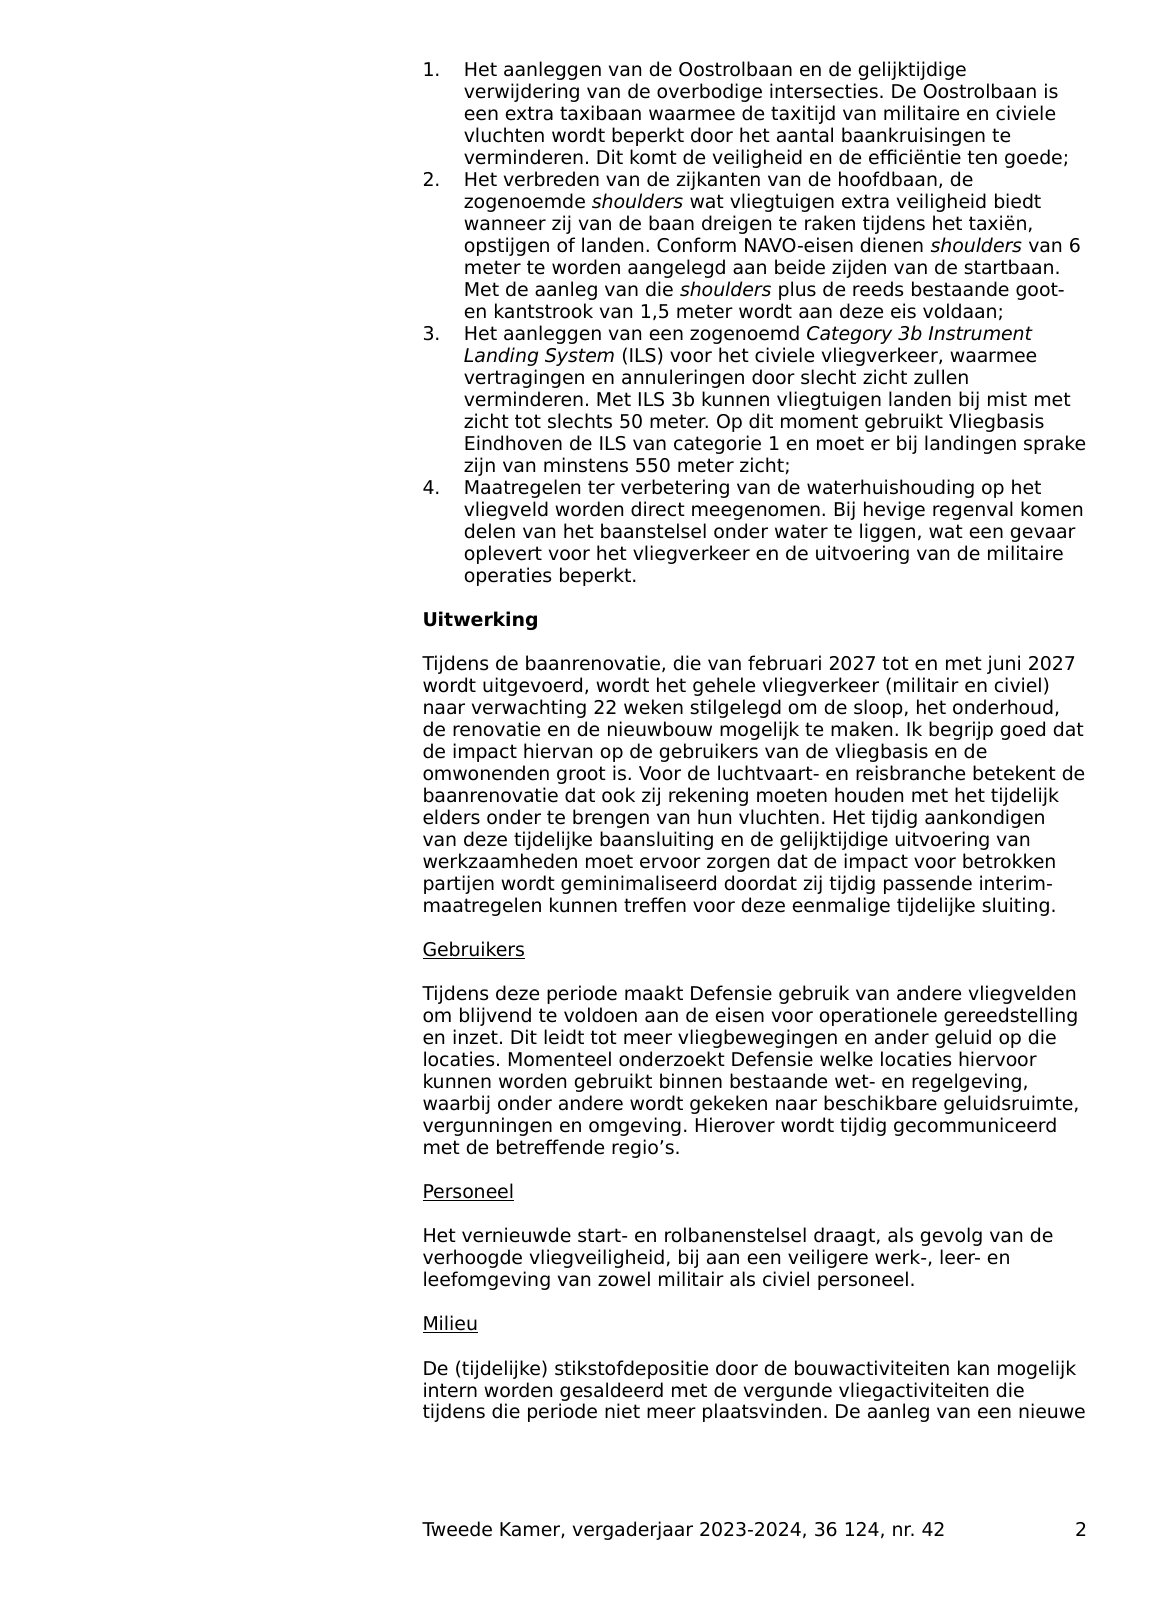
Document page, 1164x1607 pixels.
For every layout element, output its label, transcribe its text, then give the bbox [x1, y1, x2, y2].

text 1. Het aanleggen van de Oostrolbaan en de gelijktijdige verwijdering van de overbodige intersecties. De Oostrolbaan is een extra taxibaan waarmee de taxitijd van militaire en civiele vluchten wordt beperkt door het aantal baankruisingen te verminderen. Dit komt de veiligheid en de efficiëntie ten goede; [422, 59, 1087, 169]
text Het vernieuwde start- en rolbanenstelsel draagt, als gevolg van de verhoogde vliegveiligheid, bij aan een veiligere werk-, leer- en leefomgeving van zowel militair als civiel personeel. [422, 1225, 1087, 1291]
text Tijdens de baanrenovatie, die van februari 2027 tot en met juni 2027 wordt uitgevoerd, wordt het gehele vliegverkeer (militair en civiel) naar verwachting 22 weken stilgelegd om de sloop, het onderhoud, de renovatie en de nieuwbouw mogelijk te maken. Ik begrijp goed dat de impact hiervan op de gebruikers van de vliegbasis en de omwonenden groot is. Voor de luchtvaart- en reisbranche betekent de baanrenovatie dat ook zij rekening moeten houden met het tijdelijk elders onder te brengen van hun vluchten. Het tijdig aankondigen van deze tijdelijke baansluiting en de gelijktijdige uitvoering van werkzaamheden moet ervoor zorgen dat de impact voor betrokken partijen wordt geminimaliseerd doordat zij tijdig passende interim-maatregelen kunnen treffen voor deze eenmalige tijdelijke sluiting. [422, 653, 1087, 917]
text 2. Het verbreden van de zijkanten van de hoofdbaan, de zogenoemde shoulders wat vliegtuigen extra veiligheid biedt wanneer zij van de baan dreigen te raken tijdens het taxiën, opstijgen of landen. Conform NAVO-eisen dienen shoulders van 6 meter te worden aangelegd aan beide zijden van de startbaan. Met de aanleg van die shoulders plus de reeds bestaande goot- en kantstrook van 1,5 meter wordt aan deze eis voldaan; [422, 169, 1087, 323]
subtitle Gebruikers [422, 939, 1087, 961]
text De (tijdelijke) stikstofdepositie door de bouwactiviteiten kan mogelijk intern worden gesaldeerd met de vergunde vliegactiviteiten die tijdens die periode niet meer plaatsvinden. De aanleg van een nieuwe [422, 1357, 1087, 1423]
subtitle Personeel [422, 1181, 1087, 1203]
text 4. Maatregelen ter verbetering van de waterhuishouding op het vliegveld worden direct meegenomen. Bij hevige regenval komen delen van het baanstelsel onder water te liggen, wat een gevaar oplevert voor het vliegverkeer en de uitvoering van de militaire operaties beperkt. [422, 477, 1087, 587]
subtitle Milieu [422, 1313, 1087, 1335]
text 3. Het aanleggen van een zogenoemd Category 3b Instrument Landing System (ILS) voor het civiele vliegverkeer, waarmee vertragingen en annuleringen door slecht zicht zullen verminderen. Met ILS 3b kunnen vliegtuigen landen bij mist met zicht tot slechts 50 meter. Op dit moment gebruikt Vliegbasis Eindhoven de ILS van categorie 1 en moet er bij landingen sprake zijn van minstens 550 meter zicht; [422, 323, 1087, 477]
subtitle Uitwerking [422, 609, 1087, 631]
text Tijdens deze periode maakt Defensie gebruik van andere vliegvelden om blijvend te voldoen aan de eisen voor operationele gereedstelling en inzet. Dit leidt tot meer vliegbewegingen en ander geluid op die locaties. Momenteel onderzoekt Defensie welke locaties hiervoor kunnen worden gebruikt binnen bestaande wet- en regelgeving, waarbij onder andere wordt gekeken naar beschikbare geluidsruimte, vergunningen en omgeving. Hierover wordt tijdig gecommuniceerd met de betreffende regio’s. [422, 983, 1087, 1159]
